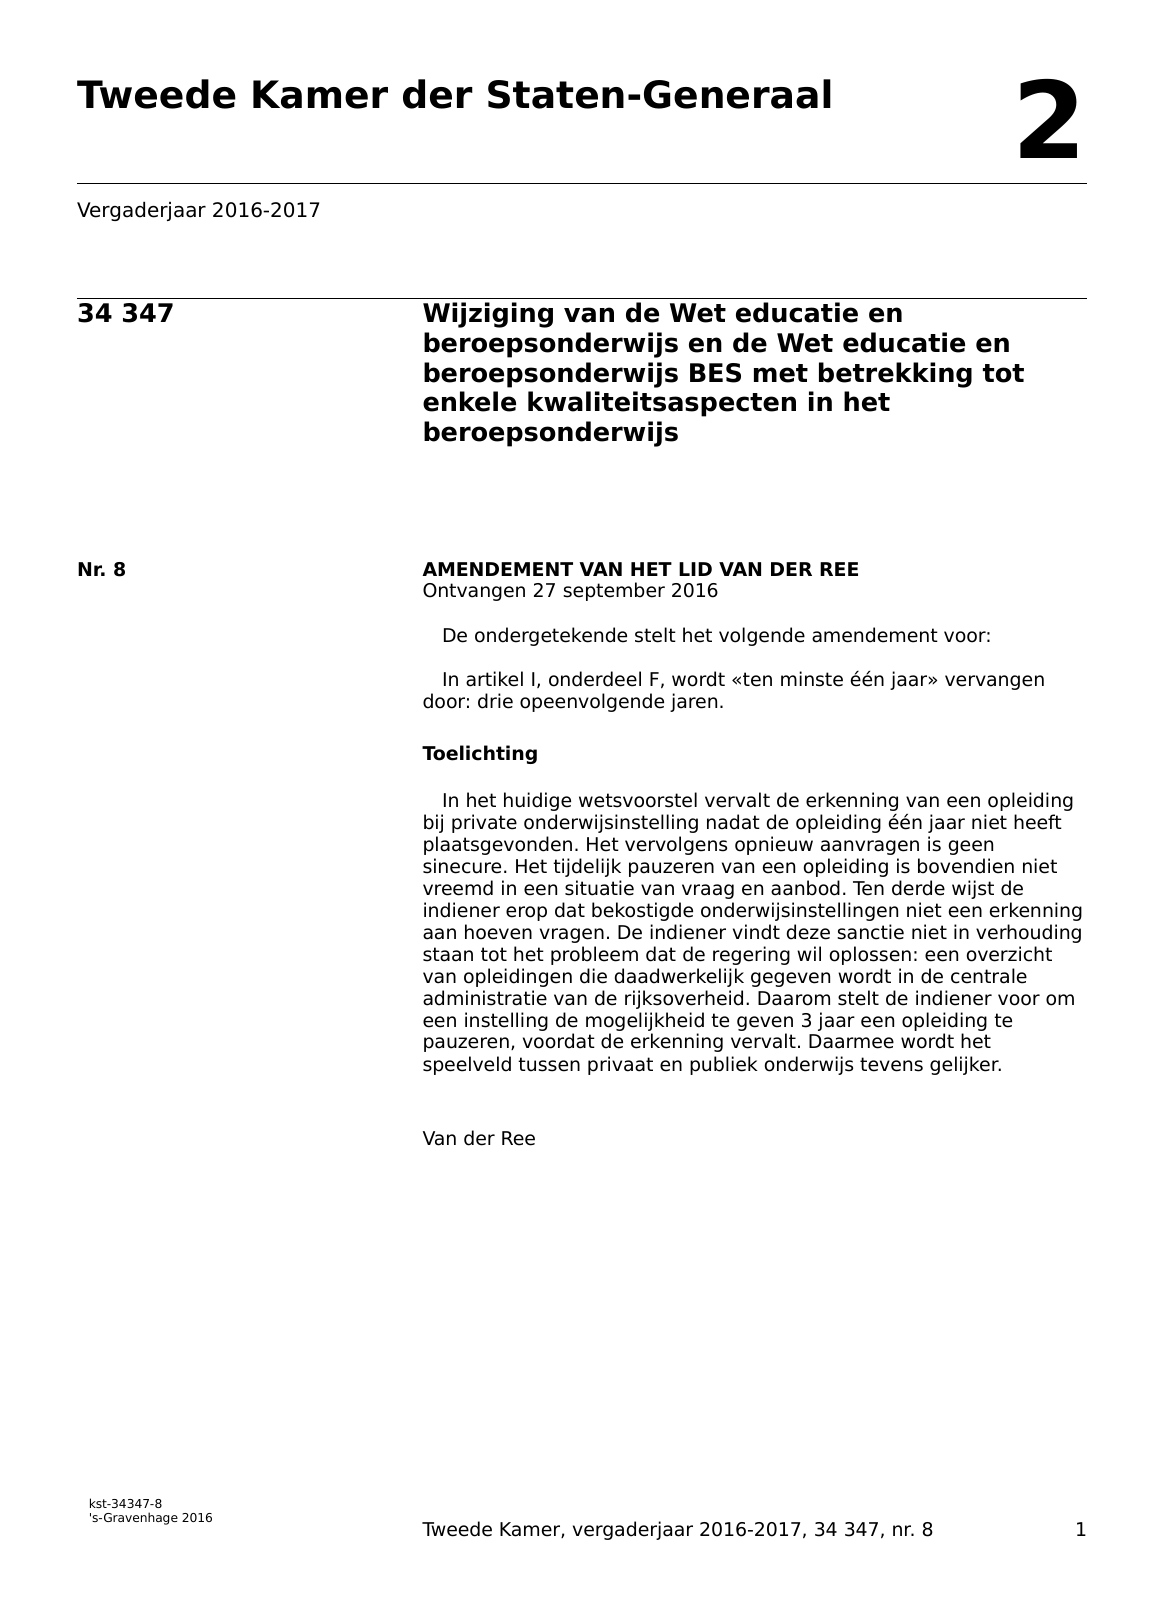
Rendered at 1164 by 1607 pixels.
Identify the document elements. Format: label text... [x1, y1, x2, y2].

text De ondergetekende stelt het volgende amendement voor: [422, 624, 1087, 647]
table_header Tweede Kamer der Staten-Generaal [77, 59, 886, 183]
subtitle 34 347 Wijziging van de Wet educatie en beroepsonderwijs en de Wet educatie en beroepsonderwijs BES met betrekking tot enkele kwaliteitsaspecten in het beroepsonderwijs [77, 299, 1087, 447]
text In artikel I, onderdeel F, wordt «ten minste één jaar» vervangen door: drie opeenvolgende jaren. [422, 669, 1087, 713]
text In het huidige wetsvoorstel vervalt de erkenning van een opleiding bij private onderwijsinstelling nadat de opleiding één jaar niet heeft plaatsgevonden. Het vervolgens opnieuw aanvragen is geen sinecure. Het tijdelijk pauzeren van een opleiding is bovendien niet vreemd in een situatie van vraag en aanbod. Ten derde wijst de indiener erop dat bekostigde onderwijsinstellingen niet een erkenning aan hoeven vragen. De indiener vindt deze sanctie niet in verhouding staan tot het probleem dat de regering wil oplossen: een overzicht van opleidingen die daadwerkelijk gegeven wordt in de centrale administratie van de rijksoverheid. Daarom stelt de indiener voor om een instelling de mogelijkheid te geven 3 jaar een opleiding te pauzeren, voordat de erkenning vervalt. Daarmee wordt het speelveld tussen privaat en publiek onderwijs tevens gelijker. [422, 790, 1087, 1075]
subtitle Toelichting [422, 743, 1087, 765]
subtitle Nr. 8 AMENDEMENT VAN HET LID VAN DER REE [77, 558, 1087, 580]
text kst-34347-8 [88, 1497, 323, 1511]
text 's-Gravenhage 2016 [88, 1511, 323, 1525]
table_cell Vergaderjaar 2016-2017 [77, 184, 1087, 298]
text Ontvangen 27 september 2016 [422, 580, 1087, 602]
text Van der Ree [422, 1105, 1087, 1149]
table_header 2 [886, 59, 1087, 183]
